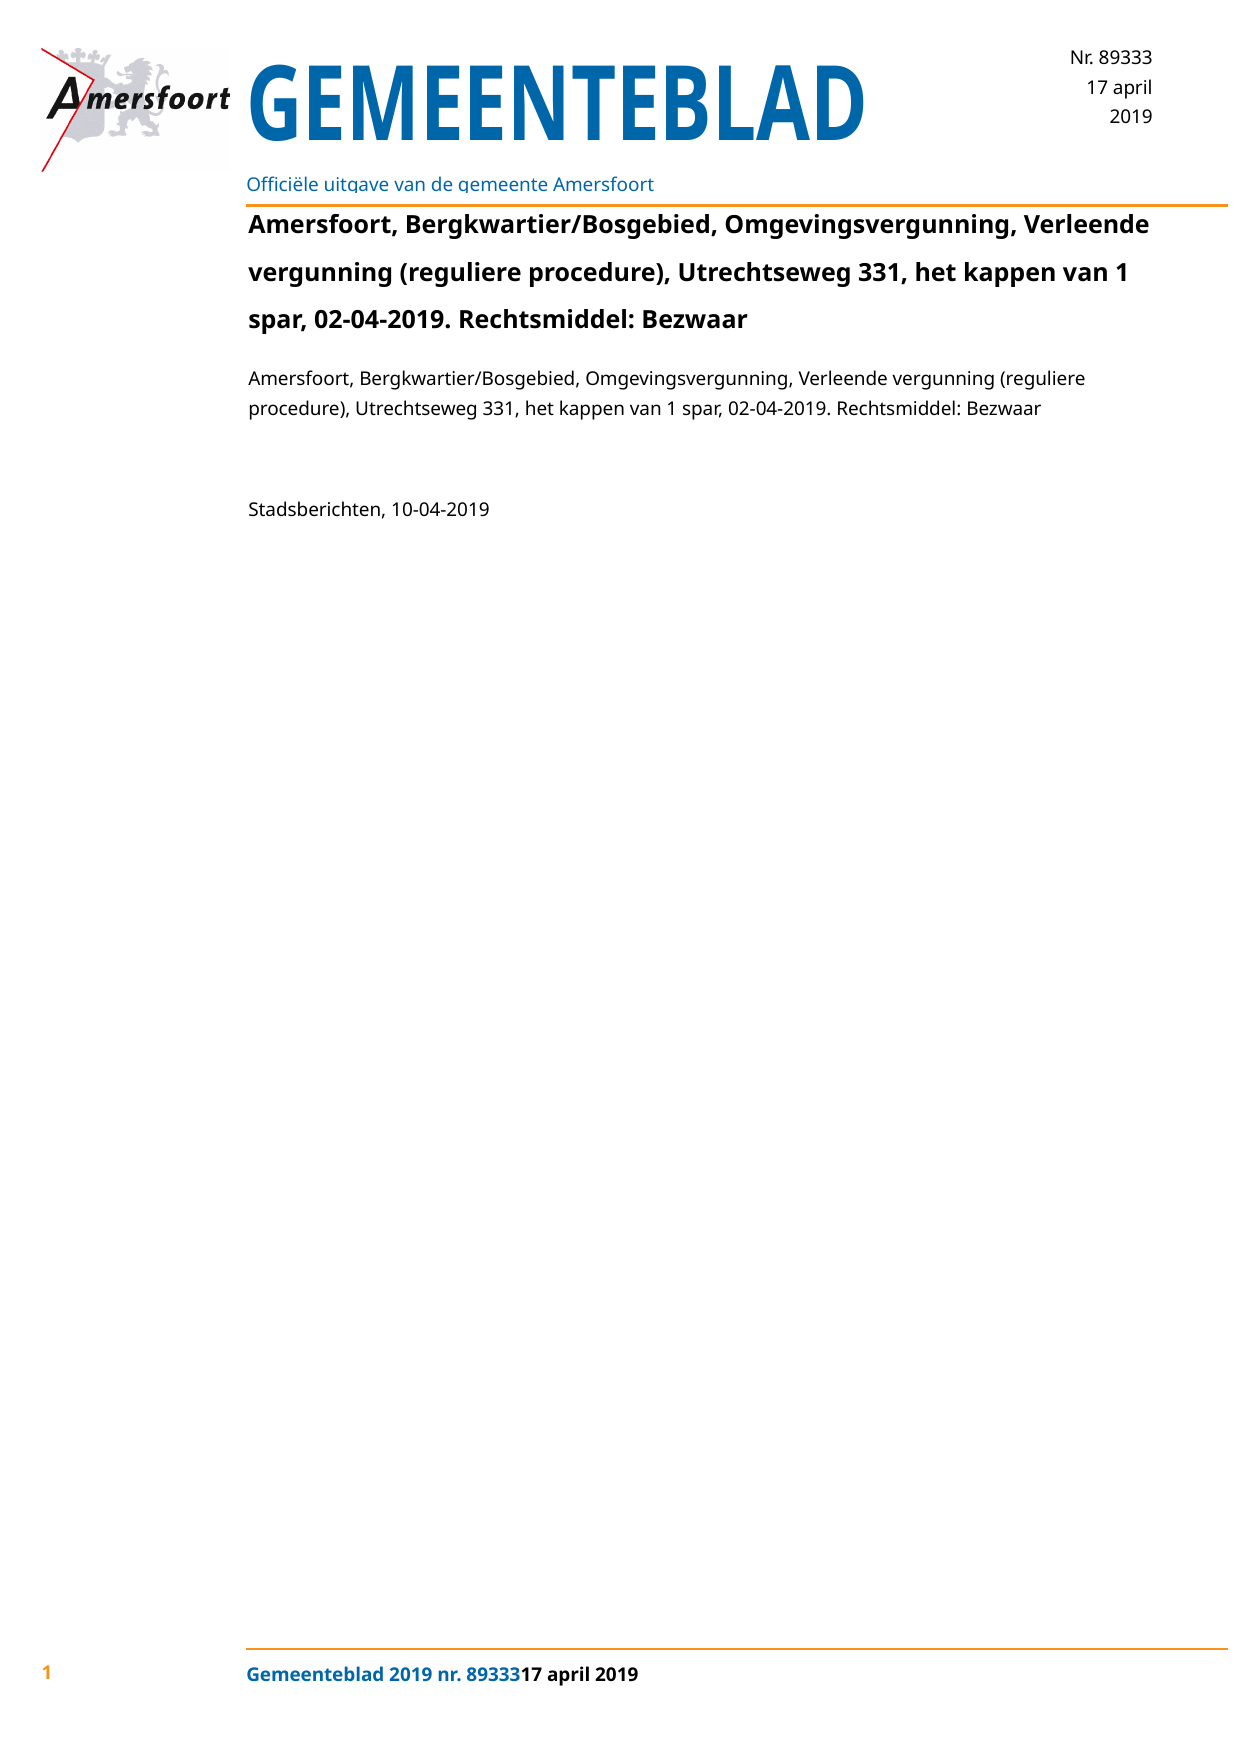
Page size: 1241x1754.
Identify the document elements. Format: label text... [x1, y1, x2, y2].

picture [41, 47, 231, 172]
text Amersfoort, Bergkwartier/Bosgebied, Omgevingsvergunning, Verleende vergunning (reguliere procedure), Utrechtseweg 331, het kappen van 1 spar, 02-04-2019. Rechtsmiddel: Bezwaar [248, 366, 1152, 421]
text Stadsberichten, 10-04-2019 [248, 496, 1152, 522]
text Amersfoort, Bergkwartier/Bosgebied, Omgevingsvergunning, Verleende vergunning (reguliere procedure), Utrechtseweg 331, het kappen van 1 spar, 02-04-2019. Rechtsmiddel: Bezwaar [248, 207, 1152, 336]
